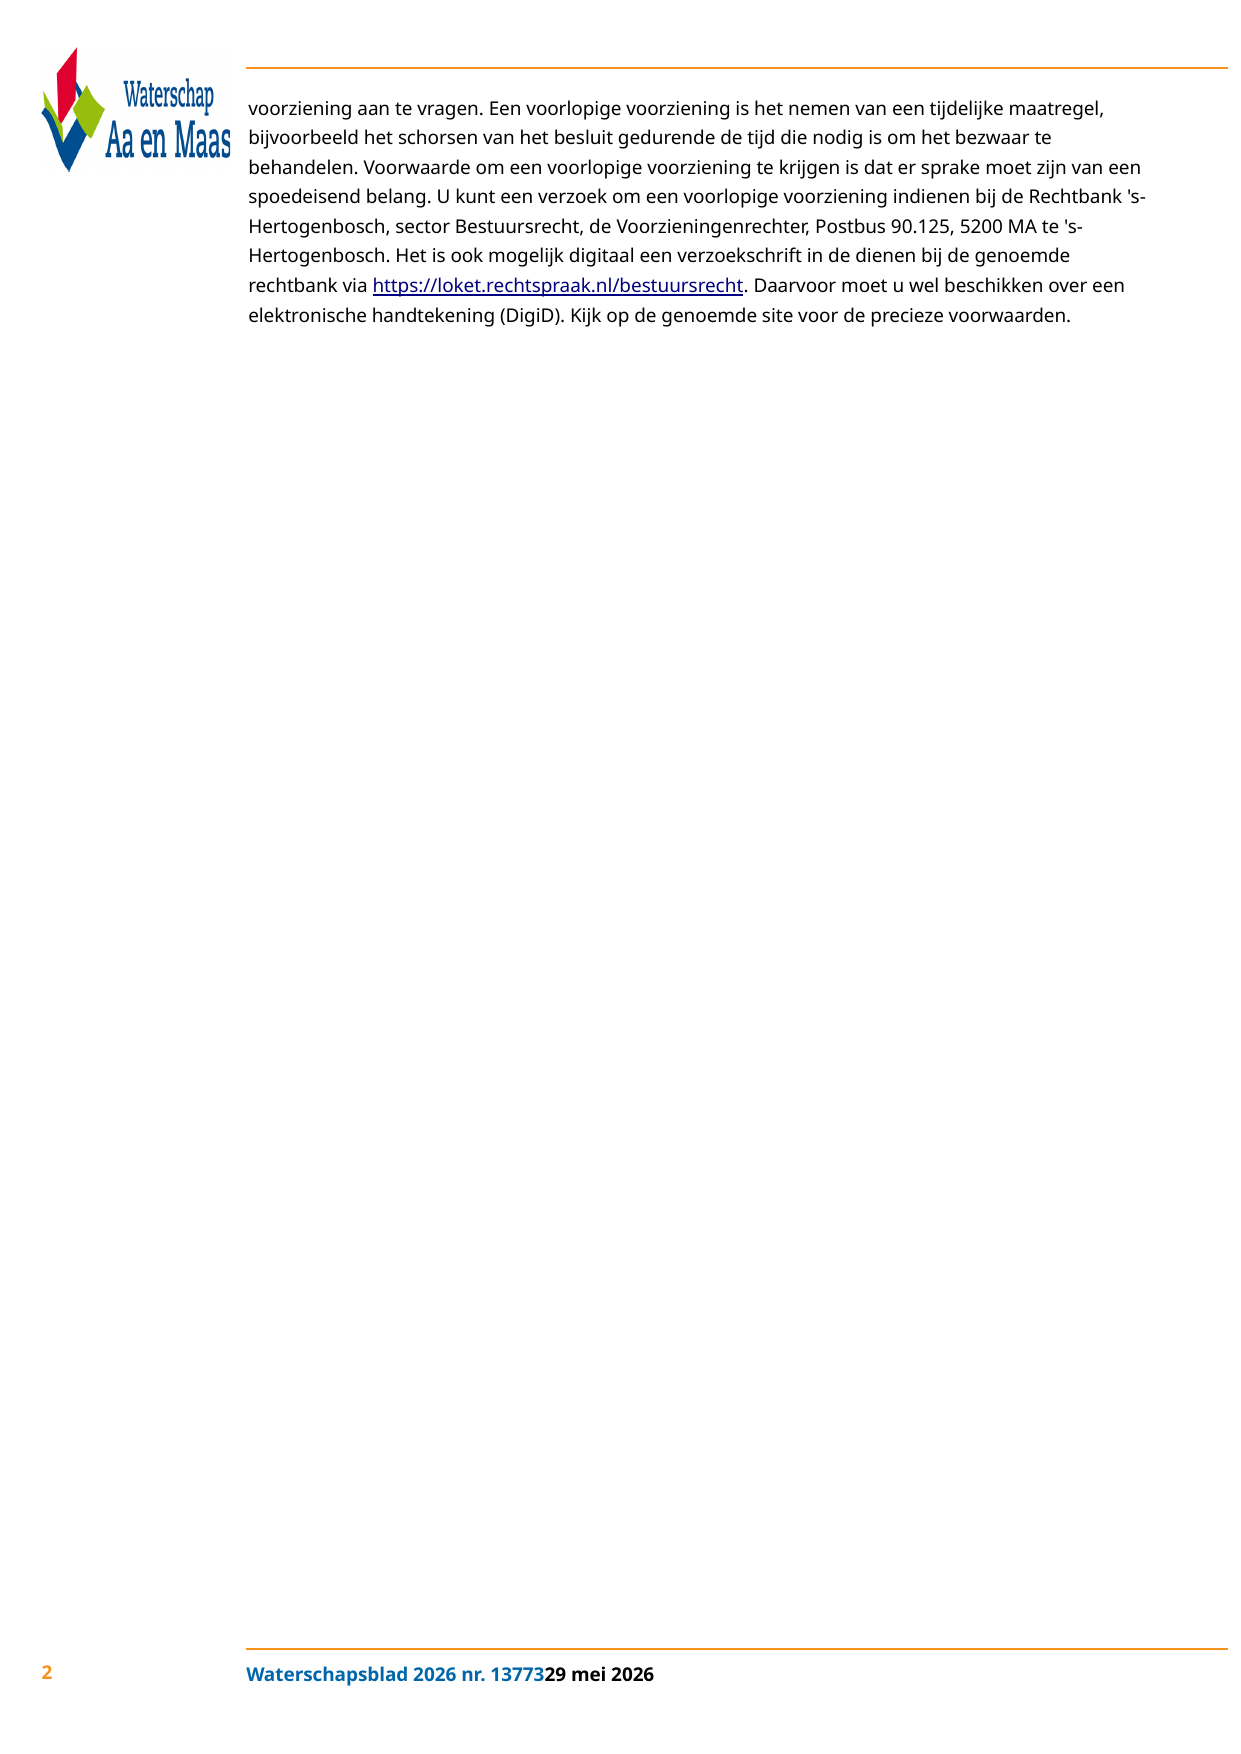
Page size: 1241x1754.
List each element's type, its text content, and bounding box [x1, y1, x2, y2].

picture [41, 47, 231, 172]
text voorziening aan te vragen. Een voorlopige voorziening is het nemen van een tijdelijke maatregel, bijvoorbeeld het schorsen van het besluit gedurende de tijd die nodig is om het bezwaar te behandelen. Voorwaarde om een voorlopige voorziening te krijgen is dat er sprake moet zijn van een spoedeisend belang. U kunt een verzoek om een voorlopige voorziening indienen bij de Rechtbank 's-Hertogenbosch, sector Bestuursrecht, de Voorzieningenrechter, Postbus 90.125, 5200 MA te 's-Hertogenbosch. Het is ook mogelijk digitaal een verzoekschrift in de dienen bij de genoemde rechtbank via https://loket.rechtspraak.nl/bestuursrecht. Daarvoor moet u wel beschikken over een elektronische handtekening (DigiD). Kijk op de genoemde site voor de precieze voorwaarden. [248, 95, 1152, 328]
